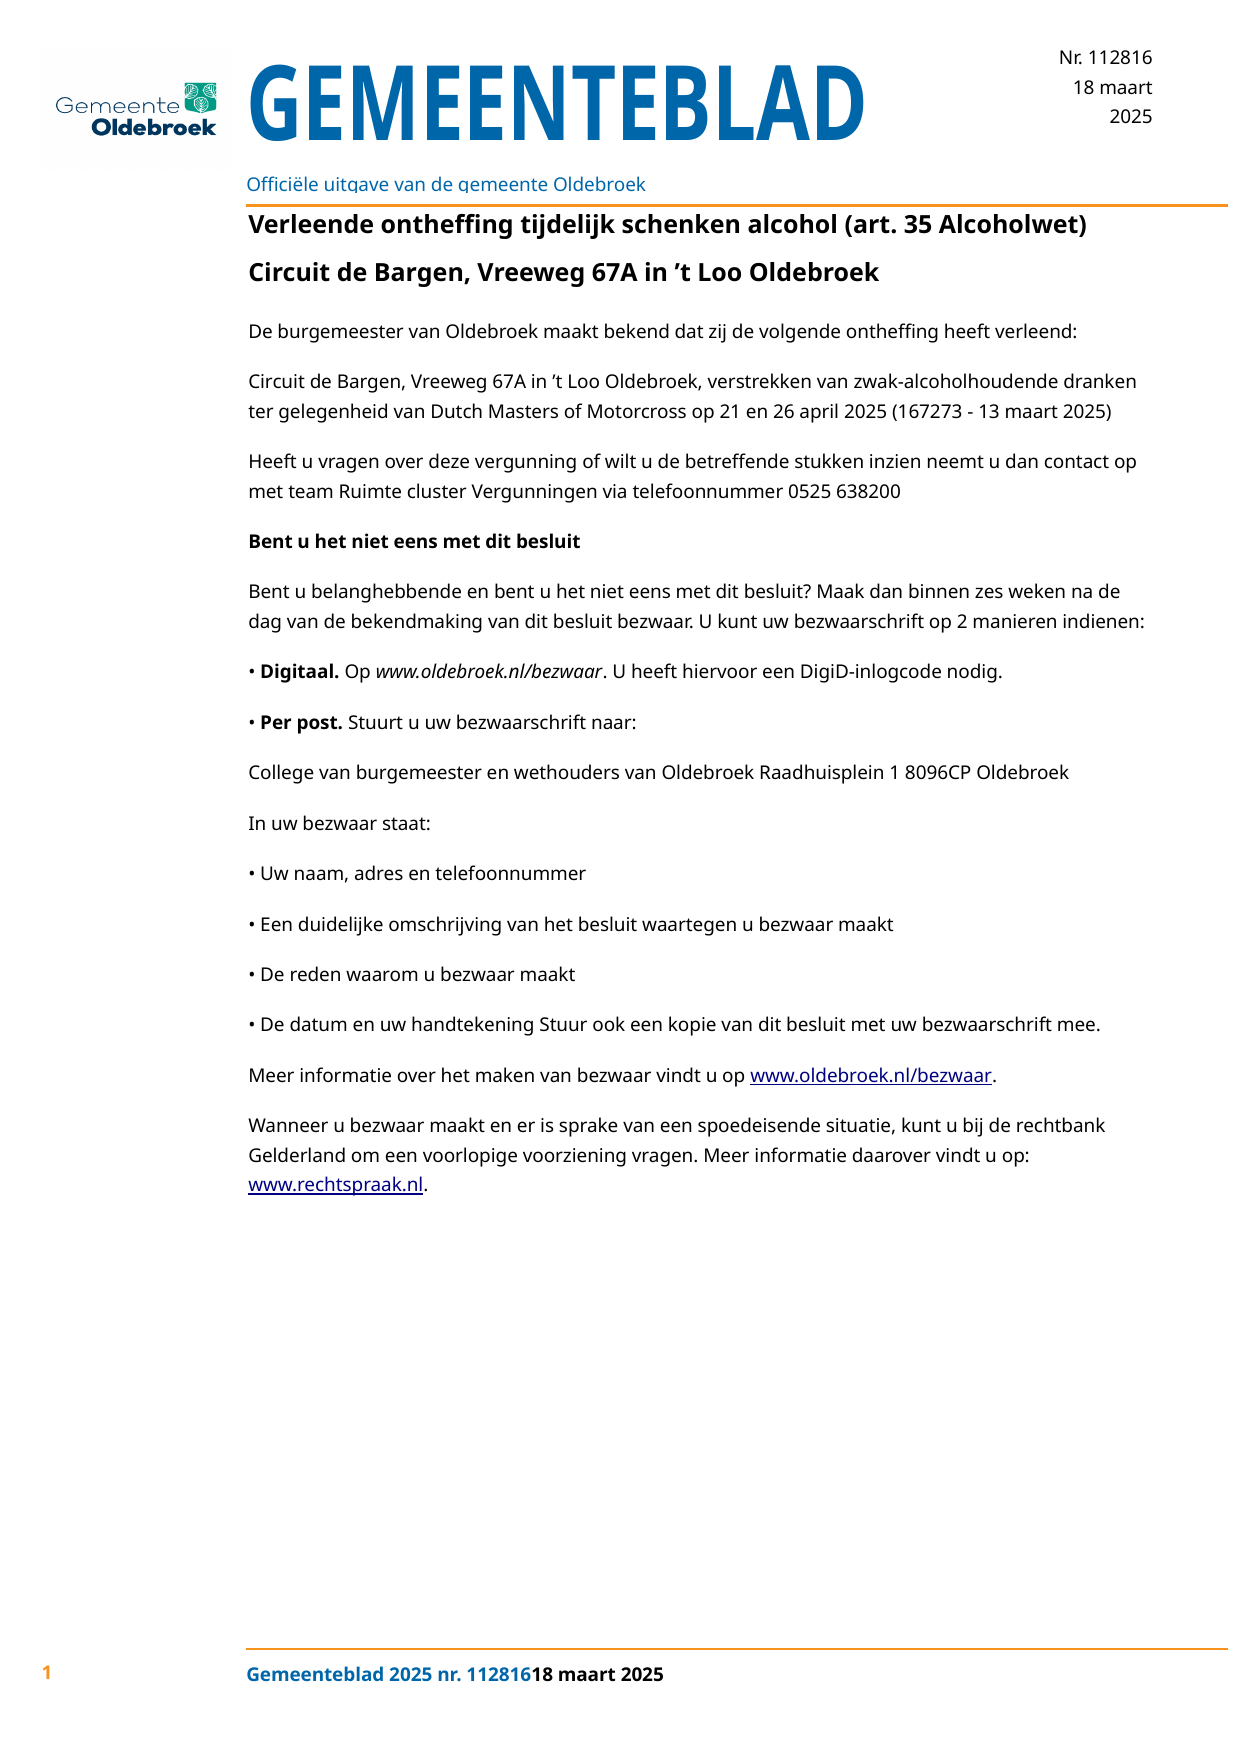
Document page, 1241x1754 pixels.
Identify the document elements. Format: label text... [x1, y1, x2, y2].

text • De reden waarom u bezwaar maakt [248, 961, 1152, 987]
text Circuit de Bargen, Vreeweg 67A in ’t Loo Oldebroek, verstrekken van zwak-alcoholhoudende dranken ter gelegenheid van Dutch Masters of Motorcross op 21 en 26 april 2025 (167273 - 13 maart 2025) [248, 368, 1152, 424]
text • Per post. Stuurt u uw bezwaarschrift naar: [248, 709, 1152, 735]
text Verleende ontheffing tijdelijk schenken alcohol (art. 35 Alcoholwet) Circuit de Bargen, Vreeweg 67A in ’t Loo Oldebroek [248, 207, 1152, 288]
text • Digitaal. Op www.oldebroek.nl/bezwaar. U heeft hiervoor een DigiD-inlogcode nodig. [248, 659, 1152, 684]
text • Uw naam, adres en telefoonnummer [248, 860, 1152, 886]
text Bent u belanghebbende en bent u het niet eens met dit besluit? Maak dan binnen zes weken na de dag van de bekendmaking van dit besluit bezwaar. U kunt uw bezwaarschrift op 2 manieren indienen: [248, 579, 1152, 634]
text Meer informatie over het maken van bezwaar vindt u op www.oldebroek.nl/bezwaar. [248, 1062, 1152, 1088]
text College van burgemeester en wethouders van Oldebroek Raadhuisplein 1 8096CP Oldebroek [248, 759, 1152, 785]
text De burgemeester van Oldebroek maakt bekend dat zij de volgende ontheffing heeft verleend: [248, 318, 1152, 344]
text Heeft u vragen over deze vergunning of wilt u de betreffende stukken inzien neemt u dan contact op met team Ruimte cluster Vergunningen via telefoonnummer 0525 638200 [248, 448, 1152, 504]
picture [41, 47, 231, 172]
text Bent u het niet eens met dit besluit [248, 528, 1152, 554]
text In uw bezwaar staat: [248, 810, 1152, 836]
text • De datum en uw handtekening Stuur ook een kopie van dit besluit met uw bezwaarschrift mee. [248, 1012, 1152, 1037]
text Wanneer u bezwaar maakt en er is sprake van een spoedeisende situatie, kunt u bij de rechtbank Gelderland om een voorlopige voorziening vragen. Meer informatie daarover vindt u op: www.rechtspraak.nl. [248, 1112, 1152, 1197]
text • Een duidelijke omschrijving van het besluit waartegen u bezwaar maakt [248, 911, 1152, 937]
